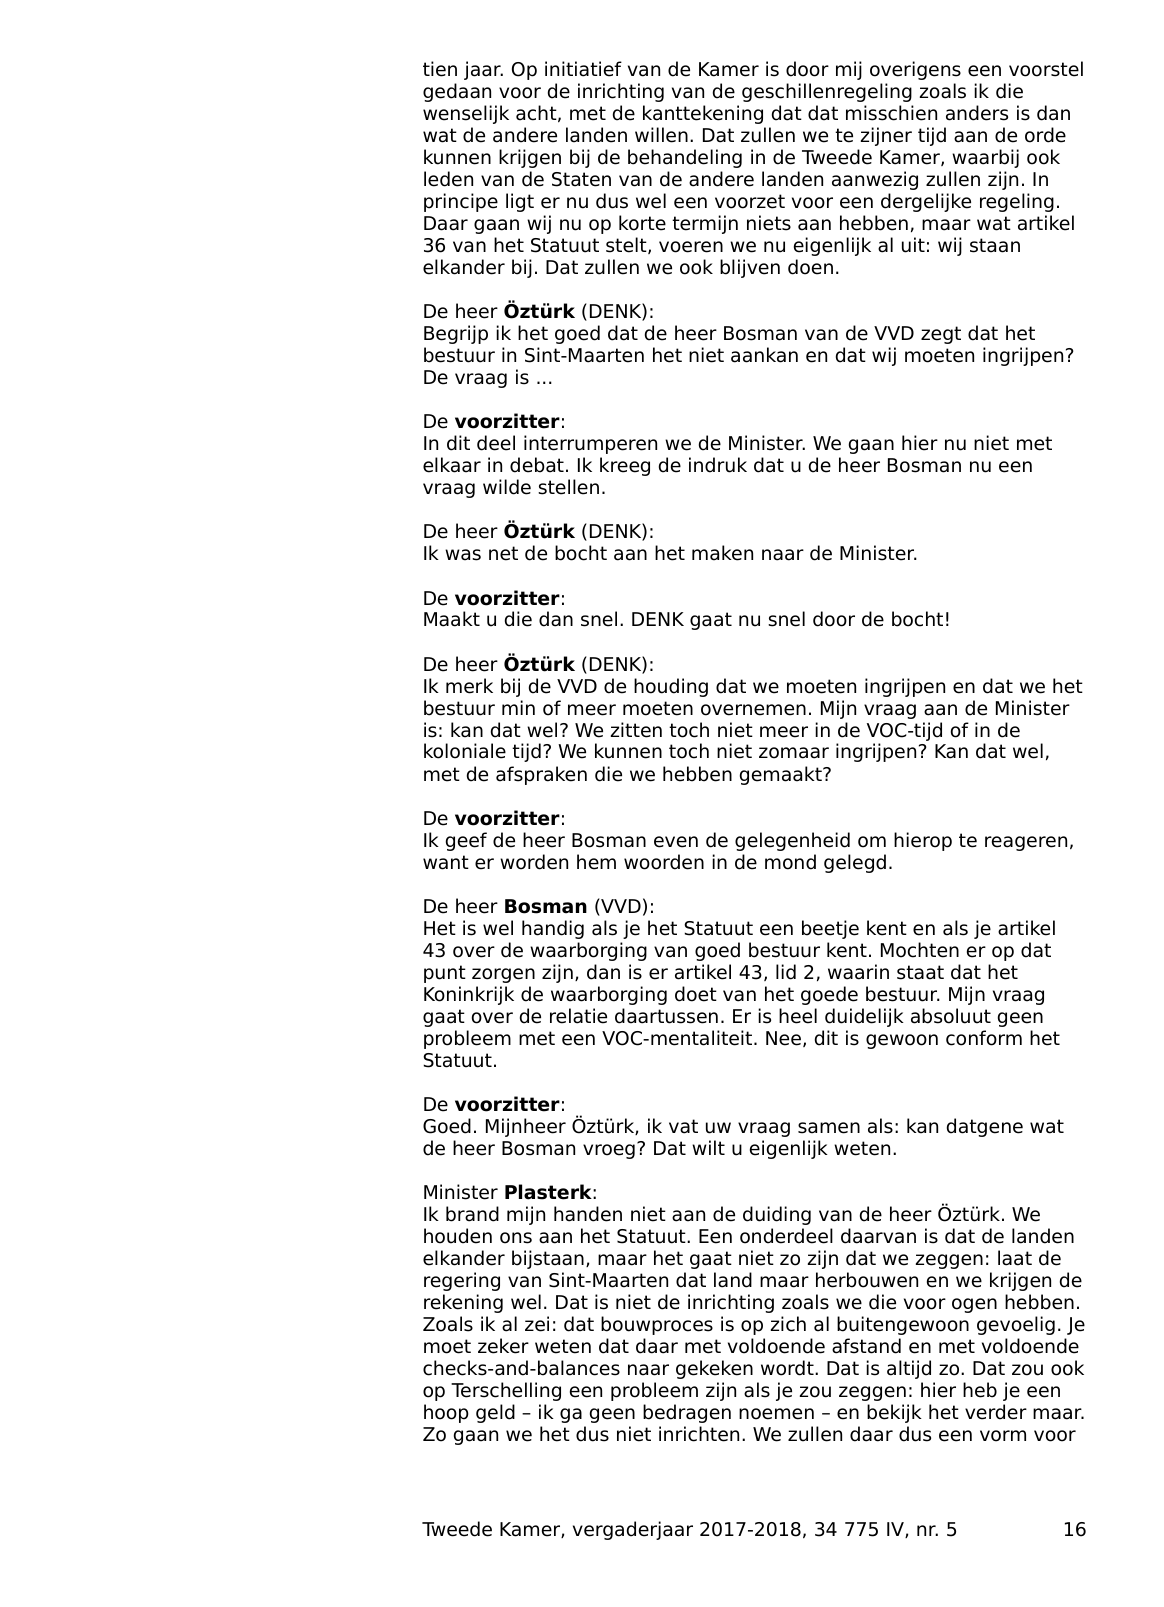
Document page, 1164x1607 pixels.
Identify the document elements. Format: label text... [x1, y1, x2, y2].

text Ik merk bij de VVD de houding dat we moeten ingrijpen en dat we het bestuur min of meer moeten overnemen. Mijn vraag aan de Minister is: kan dat wel? We zitten toch niet meer in de VOC-tijd of in de koloniale tijd? We kunnen toch niet zomaar ingrijpen? Kan dat wel, met de afspraken die we hebben gemaakt? [422, 676, 1087, 785]
text De heer Öztürk (DENK): [422, 653, 1087, 676]
text De voorzitter: [422, 587, 1087, 609]
text Ik brand mijn handen niet aan de duiding van de heer Öztürk. We houden ons aan het Statuut. Een onderdeel daarvan is dat de landen elkander bijstaan, maar het gaat niet zo zijn dat we zeggen: laat de regering van Sint-Maarten dat land maar herbouwen en we krijgen de rekening wel. Dat is niet de inrichting zoals we die voor ogen hebben. Zoals ik al zei: dat bouwproces is op zich al buitengewoon gevoelig. Je moet zeker weten dat daar met voldoende afstand en met voldoende checks-and-balances naar gekeken wordt. Dat is altijd zo. Dat zou ook op Terschelling een probleem zijn als je zou zeggen: hier heb je een hoop geld – ik ga geen bedragen noemen – en bekijk het verder maar. Zo gaan we het dus niet inrichten. We zullen daar dus een vorm voor [422, 1204, 1087, 1446]
text De heer Bosman (VVD): [422, 896, 1087, 918]
text Begrijp ik het goed dat de heer Bosman van de VVD zegt dat het bestuur in Sint-Maarten het niet aankan en dat wij moeten ingrijpen? De vraag is ... [422, 323, 1087, 389]
text De voorzitter: [422, 808, 1087, 829]
text Ik was net de bocht aan het maken naar de Minister. [422, 543, 1087, 565]
text Minister Plasterk: [422, 1182, 1087, 1204]
text In dit deel interrumperen we de Minister. We gaan hier nu niet met elkaar in debat. Ik kreeg de indruk dat u de heer Bosman nu een vraag wilde stellen. [422, 433, 1087, 499]
text Ik geef de heer Bosman even de gelegenheid om hierop te reageren, want er worden hem woorden in de mond gelegd. [422, 829, 1087, 873]
text De heer Öztürk (DENK): [422, 301, 1087, 323]
text tien jaar. Op initiatief van de Kamer is door mij overigens een voorstel gedaan voor de inrichting van de geschillenregeling zoals ik die wenselijk acht, met de kanttekening dat dat misschien anders is dan wat de andere landen willen. Dat zullen we te zijner tijd aan de orde kunnen krijgen bij de behandeling in de Tweede Kamer, waarbij ook leden van de Staten van de andere landen aanwezig zullen zijn. In principe ligt er nu dus wel een voorzet voor een dergelijke regeling. Daar gaan wij nu op korte termijn niets aan hebben, maar wat artikel 36 van het Statuut stelt, voeren we nu eigenlijk al uit: wij staan elkander bij. Dat zullen we ook blijven doen. [422, 59, 1087, 279]
text Goed. Mijnheer Öztürk, ik vat uw vraag samen als: kan datgene wat de heer Bosman vroeg? Dat wilt u eigenlijk weten. [422, 1116, 1087, 1160]
text De voorzitter: [422, 411, 1087, 433]
text De voorzitter: [422, 1094, 1087, 1116]
text Het is wel handig als je het Statuut een beetje kent en als je artikel 43 over de waarborging van goed bestuur kent. Mochten er op dat punt zorgen zijn, dan is er artikel 43, lid 2, waarin staat dat het Koninkrijk de waarborging doet van het goede bestuur. Mijn vraag gaat over de relatie daartussen. Er is heel duidelijk absoluut geen probleem met een VOC-mentaliteit. Nee, dit is gewoon conform het Statuut. [422, 918, 1087, 1072]
text De heer Öztürk (DENK): [422, 521, 1087, 543]
text Maakt u die dan snel. DENK gaat nu snel door de bocht! [422, 609, 1087, 631]
